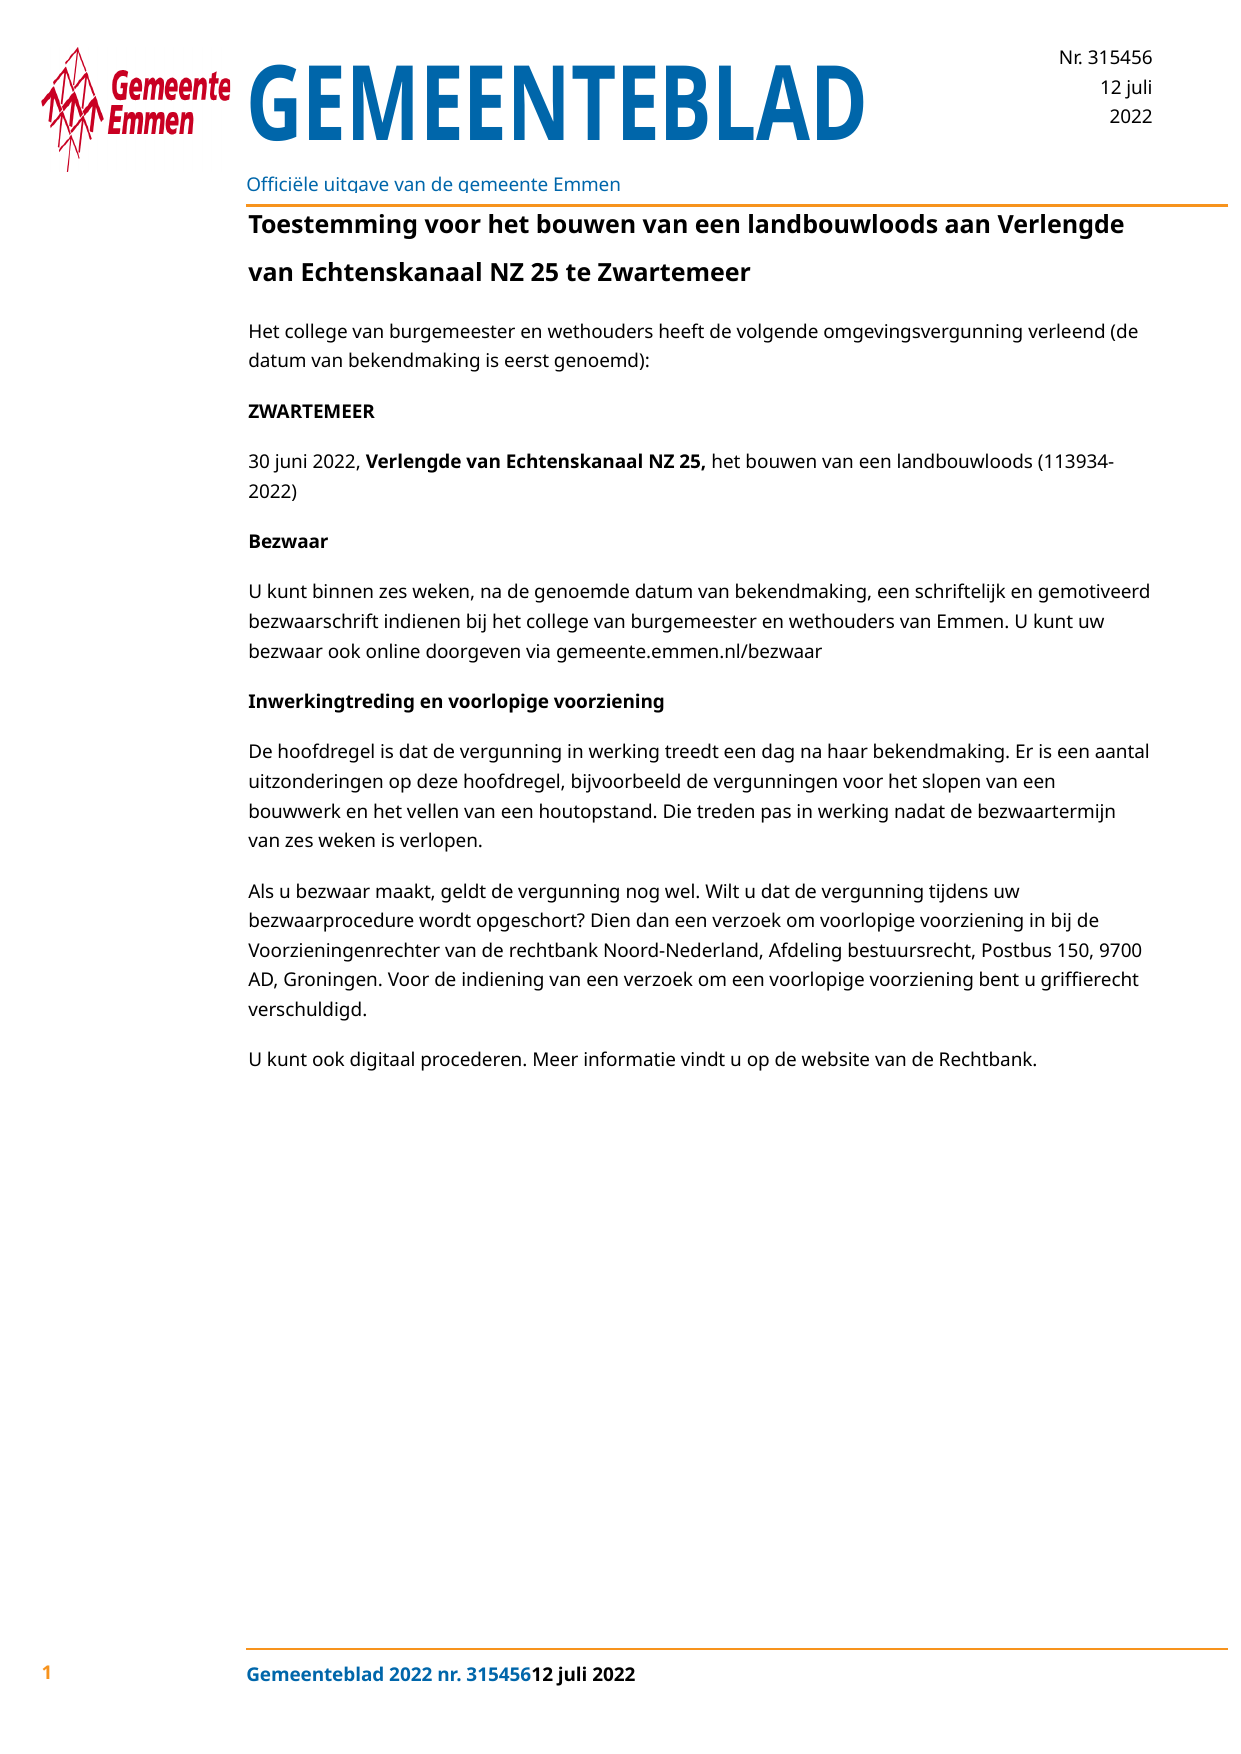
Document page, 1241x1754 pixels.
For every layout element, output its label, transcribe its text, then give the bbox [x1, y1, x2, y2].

text 30 juni 2022, Verlengde van Echtenskanaal NZ 25, het bouwen van een landbouwloods (113934-2022) [248, 448, 1152, 504]
text Als u bezwaar maakt, geldt de vergunning nog wel. Wilt u dat de vergunning tijdens uw bezwaarprocedure wordt opgeschort? Dien dan een verzoek om voorlopige voorziening in bij de Voorzieningenrechter van de rechtbank Noord-Nederland, Afdeling bestuursrecht, Postbus 150, 9700 AD, Groningen. Voor de indiening van een verzoek om een voorlopige voorziening bent u griffierecht verschuldigd. [248, 878, 1152, 1022]
text Inwerkingtreding en voorlopige voorziening [248, 688, 1152, 714]
text Het college van burgemeester en wethouders heeft de volgende omgevingsvergunning verleend (de datum van bekendmaking is eerst genoemd): [248, 318, 1152, 373]
text Bezwaar [248, 528, 1152, 554]
text ZWARTEMEER [248, 398, 1152, 424]
text U kunt ook digitaal procederen. Meer informatie vindt u op de website van de Rechtbank. [248, 1047, 1152, 1072]
text De hoofdregel is dat de vergunning in werking treedt een dag na haar bekendmaking. Er is een aantal uitzonderingen op deze hoofdregel, bijvoorbeeld de vergunningen voor het slopen van een bouwwerk en het vellen van een houtopstand. Die treden pas in werking nadat de bezwaartermijn van zes weken is verlopen. [248, 739, 1152, 853]
text U kunt binnen zes weken, na de genoemde datum van bekendmaking, een schriftelijk en gemotiveerd bezwaarschrift indienen bij het college van burgemeester en wethouders van Emmen. U kunt uw bezwaar ook online doorgeven via gemeente.emmen.nl/bezwaar [248, 579, 1152, 664]
picture [41, 47, 231, 172]
text Toestemming voor het bouwen van een landbouwloods aan Verlengde van Echtenskanaal NZ 25 te Zwartemeer [248, 207, 1152, 288]
